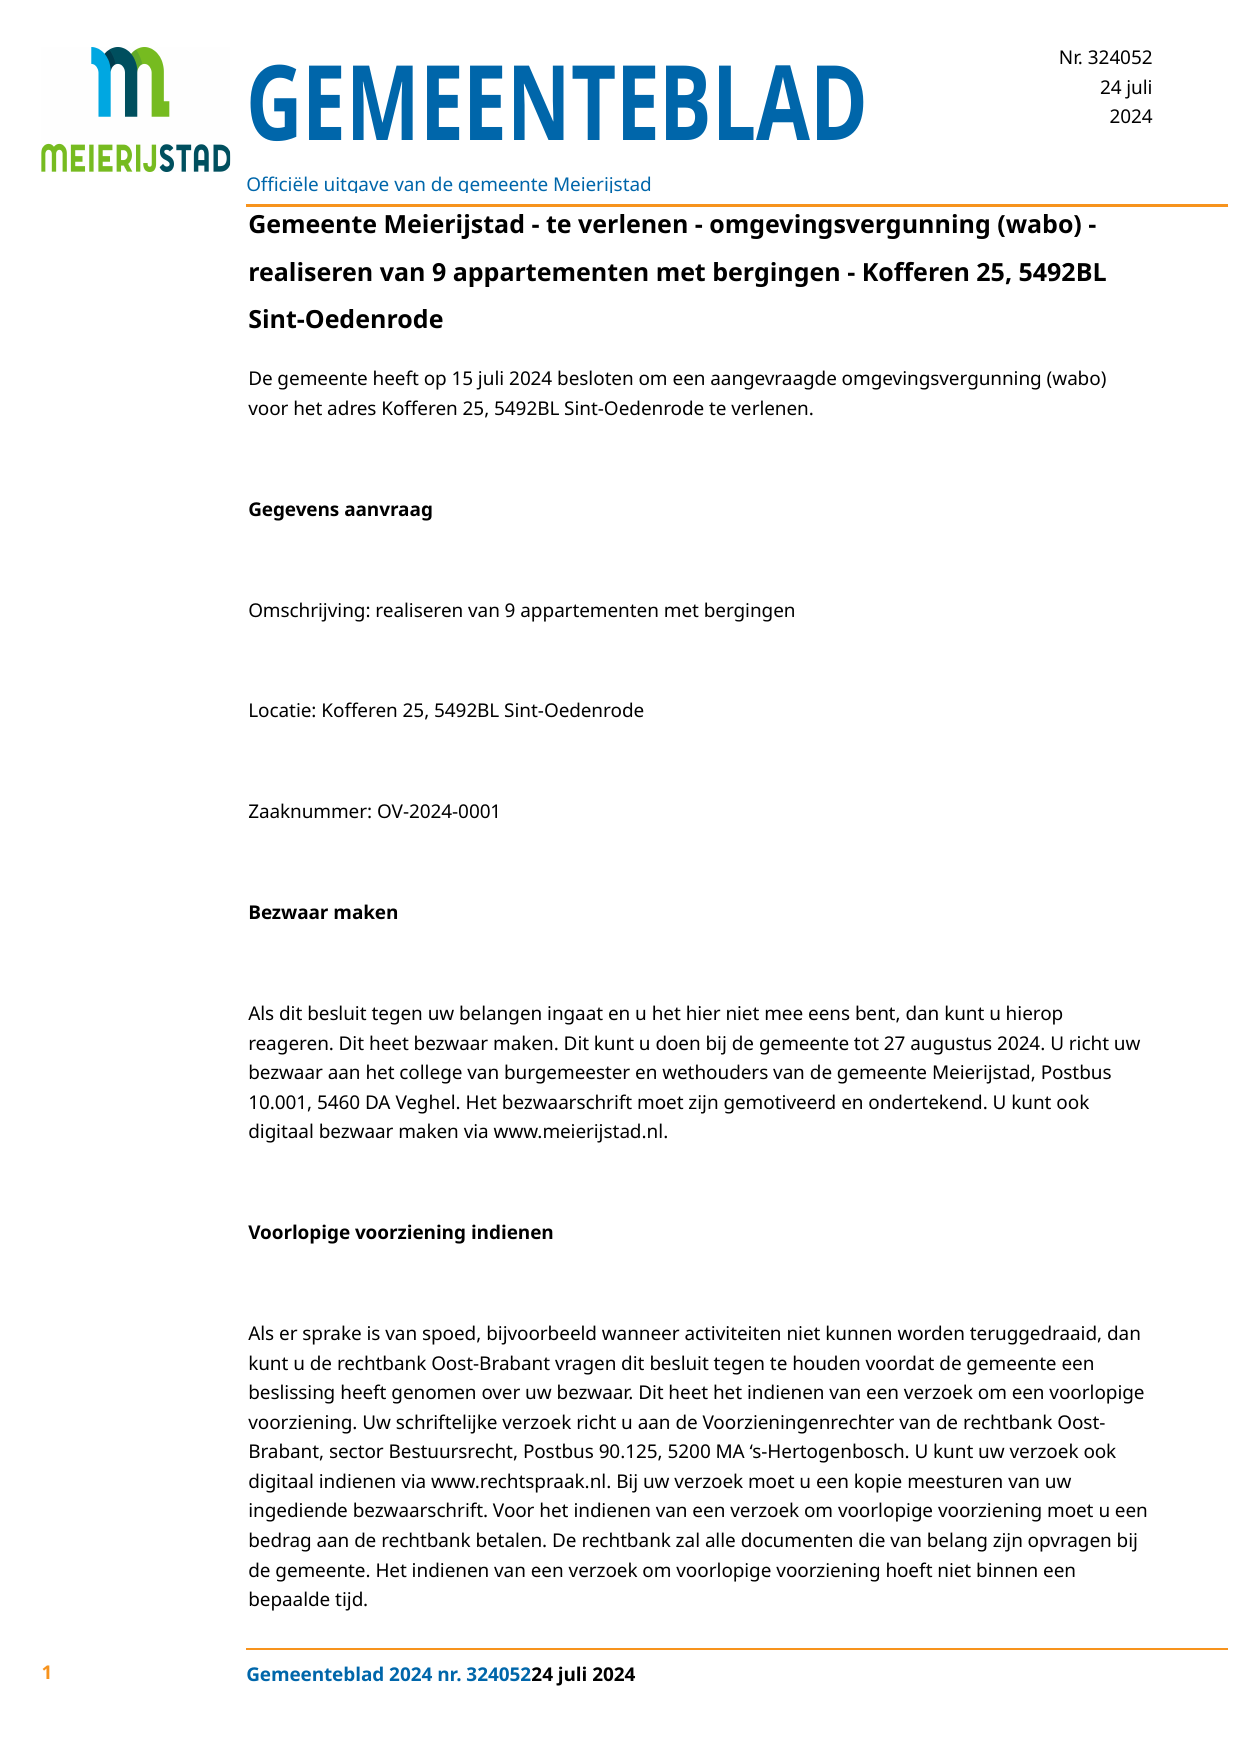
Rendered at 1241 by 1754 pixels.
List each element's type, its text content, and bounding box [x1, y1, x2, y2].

text Gemeente Meierijstad - te verlenen - omgevingsvergunning (wabo) - realiseren van 9 appartementen met bergingen - Kofferen 25, 5492BL Sint-Oedenrode [248, 207, 1152, 336]
text Voorlopige voorziening indienen [248, 1219, 1152, 1245]
picture [41, 47, 231, 172]
text Gegevens aanvraag [248, 496, 1152, 522]
text De gemeente heeft op 15 juli 2024 besloten om een aangevraagde omgevingsvergunning (wabo) voor het adres Kofferen 25, 5492BL Sint-Oedenrode te verlenen. [248, 366, 1152, 421]
text Omschrijving: realiseren van 9 appartementen met bergingen [248, 597, 1152, 622]
text Locatie: Kofferen 25, 5492BL Sint-Oedenrode [248, 698, 1152, 723]
text Zaaknummer: OV-2024-0001 [248, 798, 1152, 824]
text Bezwaar maken [248, 899, 1152, 925]
text Als er sprake is van spoed, bijvoorbeeld wanneer activiteiten niet kunnen worden teruggedraaid, dan kunt u de rechtbank Oost-Brabant vragen dit besluit tegen te houden voordat de gemeente een beslissing heeft genomen over uw bezwaar. Dit heet het indienen van een verzoek om een voorlopige voorziening. Uw schriftelijke verzoek richt u aan de Voorzieningenrechter van de rechtbank Oost-Brabant, sector Bestuursrecht, Postbus 90.125, 5200 MA ‘s-Hertogenbosch. U kunt uw verzoek ook digitaal indienen via www.rechtspraak.nl. Bij uw verzoek moet u een kopie meesturen van uw ingediende bezwaarschrift. Voor het indienen van een verzoek om voorlopige voorziening moet u een bedrag aan de rechtbank betalen. De rechtbank zal alle documenten die van belang zijn opvragen bij de gemeente. Het indienen van een verzoek om voorlopige voorziening hoeft niet binnen een bepaalde tijd. [248, 1320, 1152, 1612]
text Als dit besluit tegen uw belangen ingaat en u het hier niet mee eens bent, dan kunt u hierop reageren. Dit heet bezwaar maken. Dit kunt u doen bij de gemeente tot 27 augustus 2024. U richt uw bezwaar aan het college van burgemeester en wethouders van de gemeente Meierijstad, Postbus 10.001, 5460 DA Veghel. Het bezwaarschrift moet zijn gemotiveerd en ondertekend. U kunt ook digitaal bezwaar maken via www.meierijstad.nl. [248, 1000, 1152, 1144]
